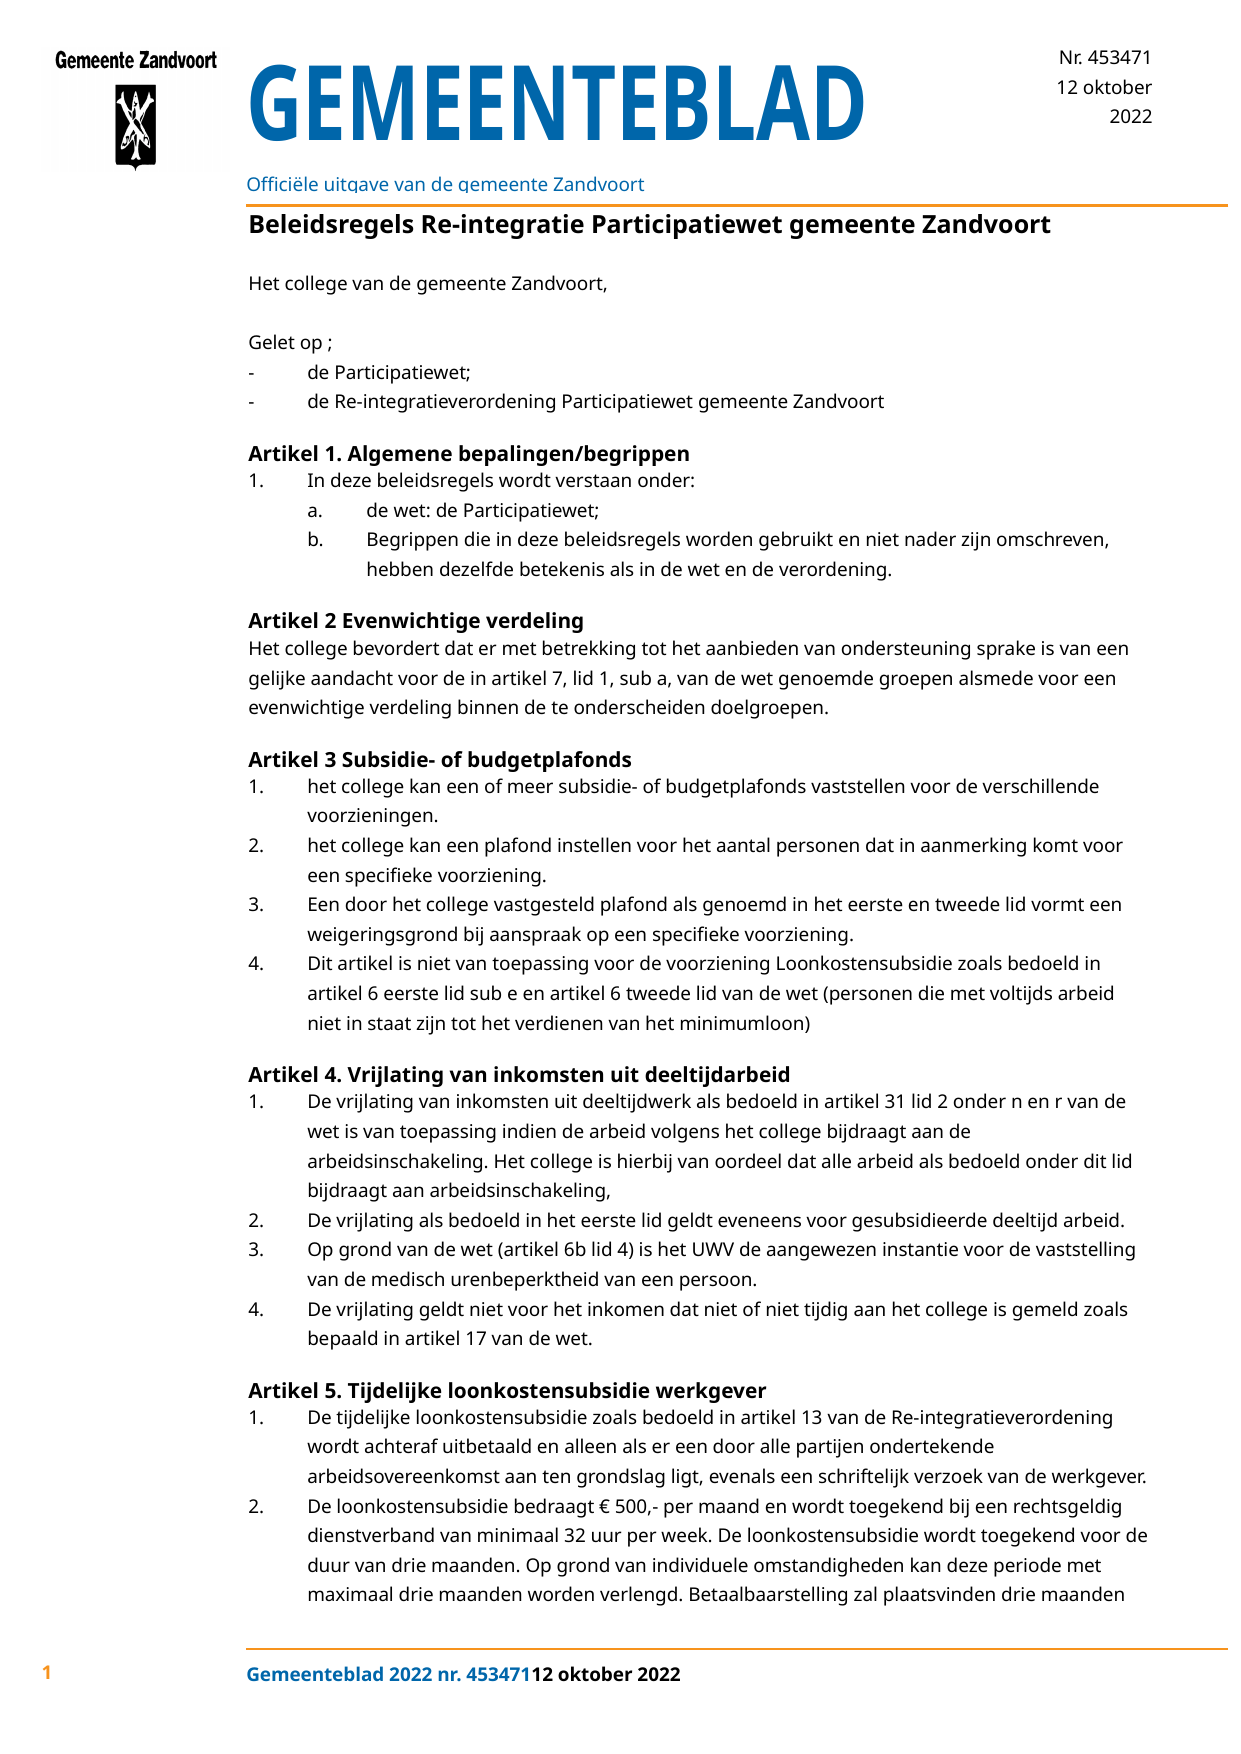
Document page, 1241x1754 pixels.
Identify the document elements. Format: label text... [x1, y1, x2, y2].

list Dit artikel is niet van toepassing voor de voorziening Loonkostensubsidie zoals bedoeld in artikel 6 eerste lid sub e en artikel 6 tweede lid van de wet (personen die met voltijds arbeid niet in staat zijn tot het verdienen van het minimumloon) [248, 951, 1152, 1036]
text Artikel 1. Algemene bepalingen/begrippen [248, 439, 1152, 467]
list het college kan een of meer subsidie- of budgetplafonds vaststellen voor de verschillende voorzieningen. [248, 773, 1152, 828]
list De vrijlating van inkomsten uit deeltijdwerk als bedoeld in artikel 31 lid 2 onder n en r van de wet is van toepassing indien de arbeid volgens het college bijdraagt aan de arbeidsinschakeling. Het college is hierbij van oordeel dat alle arbeid als bedoeld onder dit lid bijdraagt aan arbeidsinschakeling, [248, 1089, 1152, 1203]
list de wet: de Participatiewet; [307, 497, 1152, 523]
list De vrijlating geldt niet voor het inkomen dat niet of niet tijdig aan het college is gemeld zoals bepaald in artikel 17 van de wet. [248, 1296, 1152, 1351]
text Artikel 5. Tijdelijke loonkostensubsidie werkgever [248, 1376, 1152, 1404]
picture [41, 47, 231, 172]
list De loonkostensubsidie bedraagt € 500,- per maand en wordt toegekend bij een rechtsgeldig dienstverband van minimaal 32 uur per week. De loonkostensubsidie wordt toegekend voor de duur van drie maanden. Op grond van individuele omstandigheden kan deze periode met maximaal drie maanden worden verlengd. Betaalbaarstelling zal plaatsvinden drie maanden [248, 1493, 1152, 1607]
list In deze beleidsregels wordt verstaan onder: [248, 467, 1152, 493]
text Het college bevordert dat er met betrekking tot het aanbieden van ondersteuning sprake is van een gelijke aandacht voor de in artikel 7, lid 1, sub a, van de wet genoemde groepen alsmede voor een evenwichtige verdeling binnen de te onderscheiden doelgroepen. [248, 635, 1152, 720]
list Begrippen die in deze beleidsregels worden gebruikt en niet nader zijn omschreven, hebben dezelfde betekenis als in de wet en de verordening. [307, 527, 1152, 582]
list Een door het college vastgesteld plafond als genoemd in het eerste en tweede lid vormt een weigeringsgrond bij aanspraak op een specifieke voorziening. [248, 891, 1152, 947]
text Artikel 4. Vrijlating van inkomsten uit deeltijdarbeid [248, 1060, 1152, 1089]
text Beleidsregels Re-integratie Participatiewet gemeente Zandvoort [248, 207, 1152, 241]
text Artikel 3 Subsidie- of budgetplafonds [248, 745, 1152, 773]
list De tijdelijke loonkostensubsidie zoals bedoeld in artikel 13 van de Re-integratieverordening wordt achteraf uitbetaald en alleen als er een door alle partijen ondertekende arbeidsovereenkomst aan ten grondslag ligt, evenals een schriftelijk verzoek van de werkgever. [248, 1404, 1152, 1489]
text Het college van de gemeente Zandvoort, [248, 270, 1152, 296]
list De vrijlating als bedoeld in het eerste lid geldt eveneens voor gesubsidieerde deeltijd arbeid. [248, 1207, 1152, 1233]
list Op grond van de wet (artikel 6b lid 4) is het UWV de aangewezen instantie voor de vaststelling van de medisch urenbeperktheid van een persoon. [248, 1237, 1152, 1292]
text Gelet op ; [248, 329, 1152, 355]
list de Participatiewet; [248, 359, 1152, 385]
list de Re-integratieverordening Participatiewet gemeente Zandvoort [248, 389, 1152, 414]
list het college kan een plafond instellen voor het aantal personen dat in aanmerking komt voor een specifieke voorziening. [248, 832, 1152, 888]
text Artikel 2 Evenwichtige verdeling [248, 607, 1152, 635]
